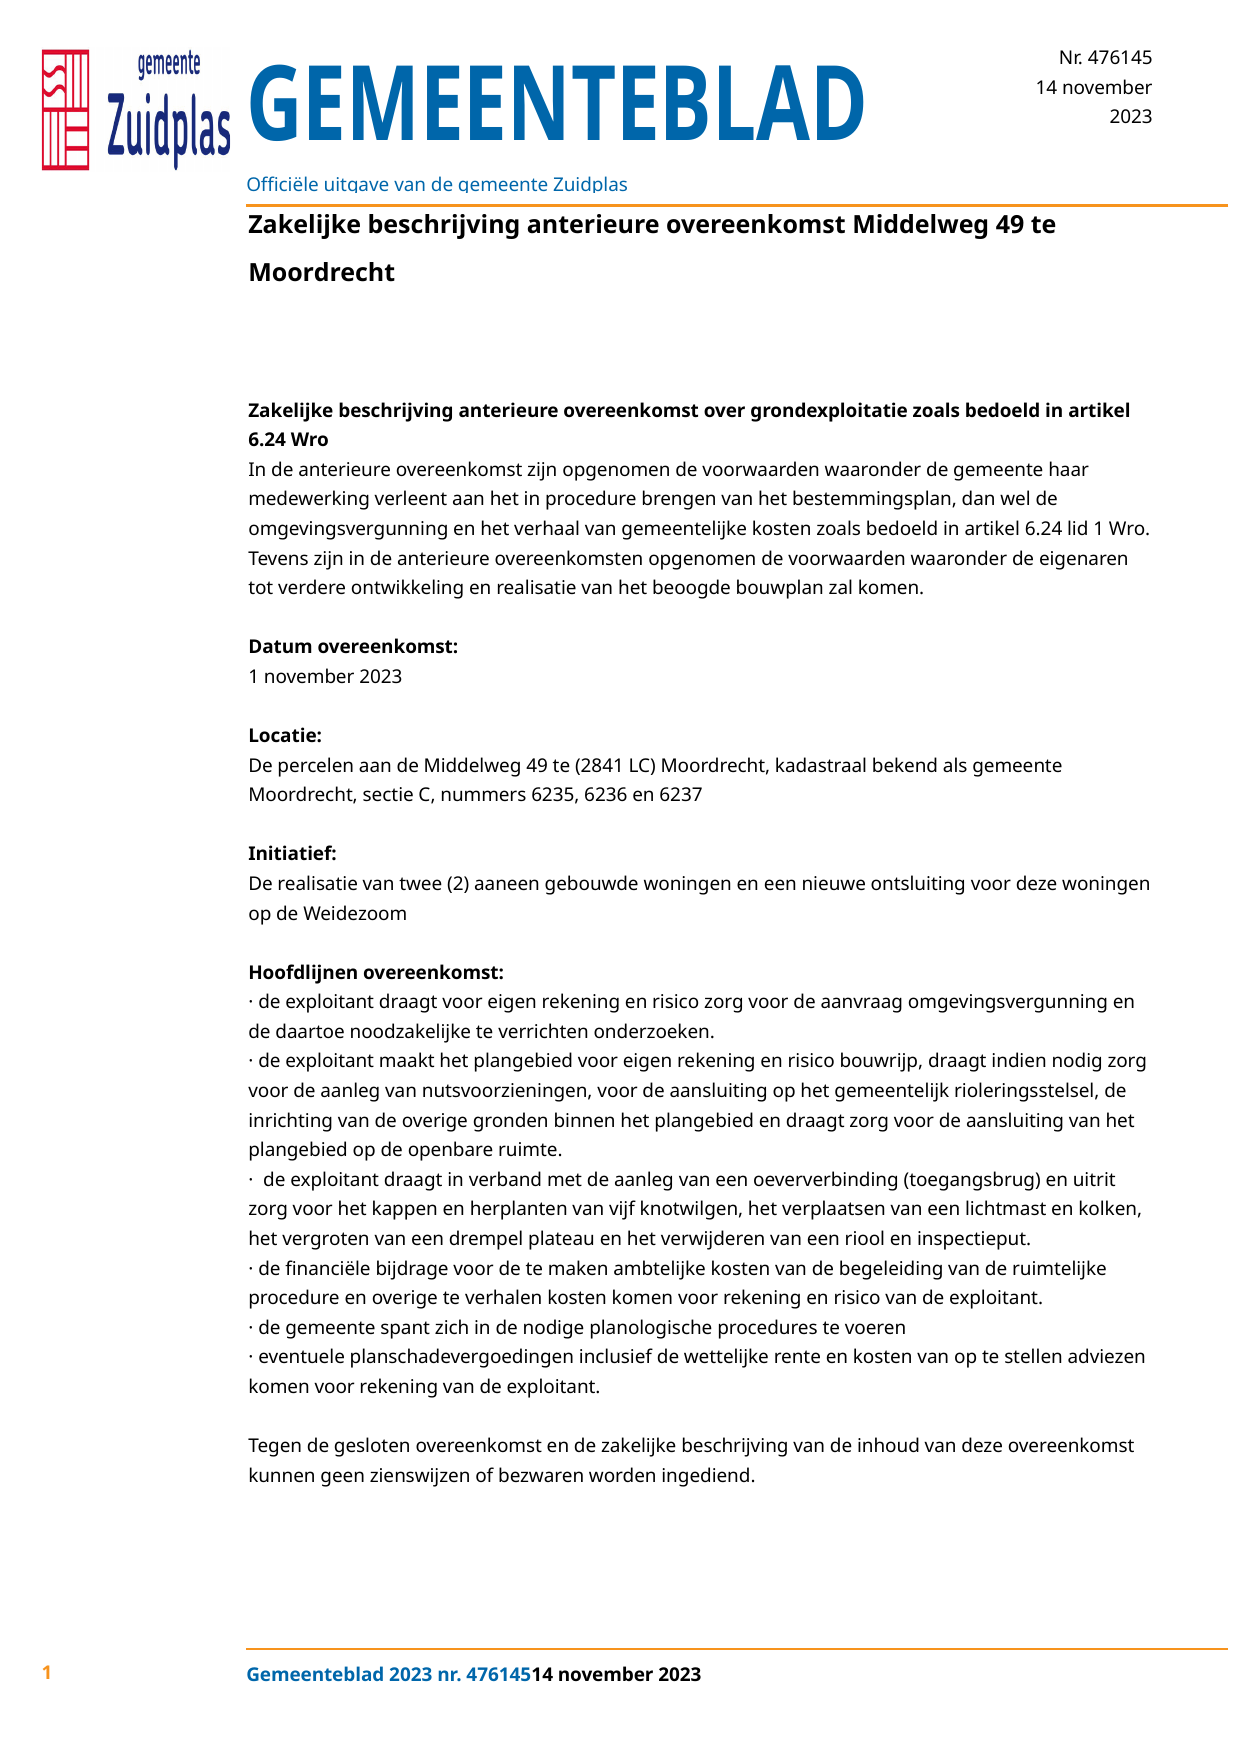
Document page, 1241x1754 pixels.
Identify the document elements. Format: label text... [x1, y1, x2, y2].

text · eventuele planschadevergoedingen inclusief de wettelijke rente en kosten van op te stellen adviezen komen voor rekening van de exploitant. [248, 1343, 1152, 1399]
text Zakelijke beschrijving anterieure overeenkomst over grondexploitatie zoals bedoeld in artikel 6.24 Wro [248, 397, 1152, 452]
text · de exploitant maakt het plangebied voor eigen rekening en risico bouwrijp, draagt indien nodig zorg voor de aanleg van nutsvoorzieningen, voor de aansluiting op het gemeentelijk rioleringsstelsel, de inrichting van de overige gronden binnen het plangebied en draagt zorg voor de aansluiting van het plangebied op de openbare ruimte. [248, 1048, 1152, 1162]
text Locatie: [248, 722, 1152, 748]
picture [41, 47, 231, 172]
text · de gemeente spant zich in de nodige planologische procedures te voeren [248, 1314, 1152, 1339]
text Zakelijke beschrijving anterieure overeenkomst Middelweg 49 te Moordrecht [248, 207, 1152, 288]
text · de financiële bijdrage voor de te maken ambtelijke kosten van de begeleiding van de ruimtelijke procedure en overige te verhalen kosten komen voor rekening en risico van de exploitant. [248, 1255, 1152, 1310]
text Hoofdlijnen overeenkomst: [248, 959, 1152, 984]
text In de anterieure overeenkomst zijn opgenomen de voorwaarden waaronder de gemeente haar medewerking verleent aan het in procedure brengen van het bestemmingsplan, dan wel de omgevingsvergunning en het verhaal van gemeentelijke kosten zoals bedoeld in artikel 6.24 lid 1 Wro. Tevens zijn in de anterieure overeenkomsten opgenomen de voorwaarden waaronder de eigenaren tot verdere ontwikkeling en realisatie van het beoogde bouwplan zal komen. [248, 456, 1152, 600]
text Datum overeenkomst: [248, 633, 1152, 659]
text 1 november 2023 [248, 663, 1152, 689]
text · de exploitant draagt in verband met de aanleg van een oeververbinding (toegangsbrug) en uitrit zorg voor het kappen en herplanten van vijf knotwilgen, het verplaatsen van een lichtmast en kolken, het vergroten van een drempel plateau en het verwijderen van een riool en inspectieput. [248, 1166, 1152, 1251]
text De realisatie van twee (2) aaneen gebouwde woningen en een nieuwe ontsluiting voor deze woningen op de Weidezoom [248, 870, 1152, 925]
text Tegen de gesloten overeenkomst en de zakelijke beschrijving van de inhoud van deze overeenkomst kunnen geen zienswijzen of bezwaren worden ingediend. [248, 1432, 1152, 1487]
text Initiatief: [248, 841, 1152, 866]
text De percelen aan de Middelweg 49 te (2841 LC) Moordrecht, kadastraal bekend als gemeente Moordrecht, sectie C, nummers 6235, 6236 en 6237 [248, 752, 1152, 807]
text · de exploitant draagt voor eigen rekening en risico zorg voor de aanvraag omgevingsvergunning en de daartoe noodzakelijke te verrichten onderzoeken. [248, 988, 1152, 1044]
